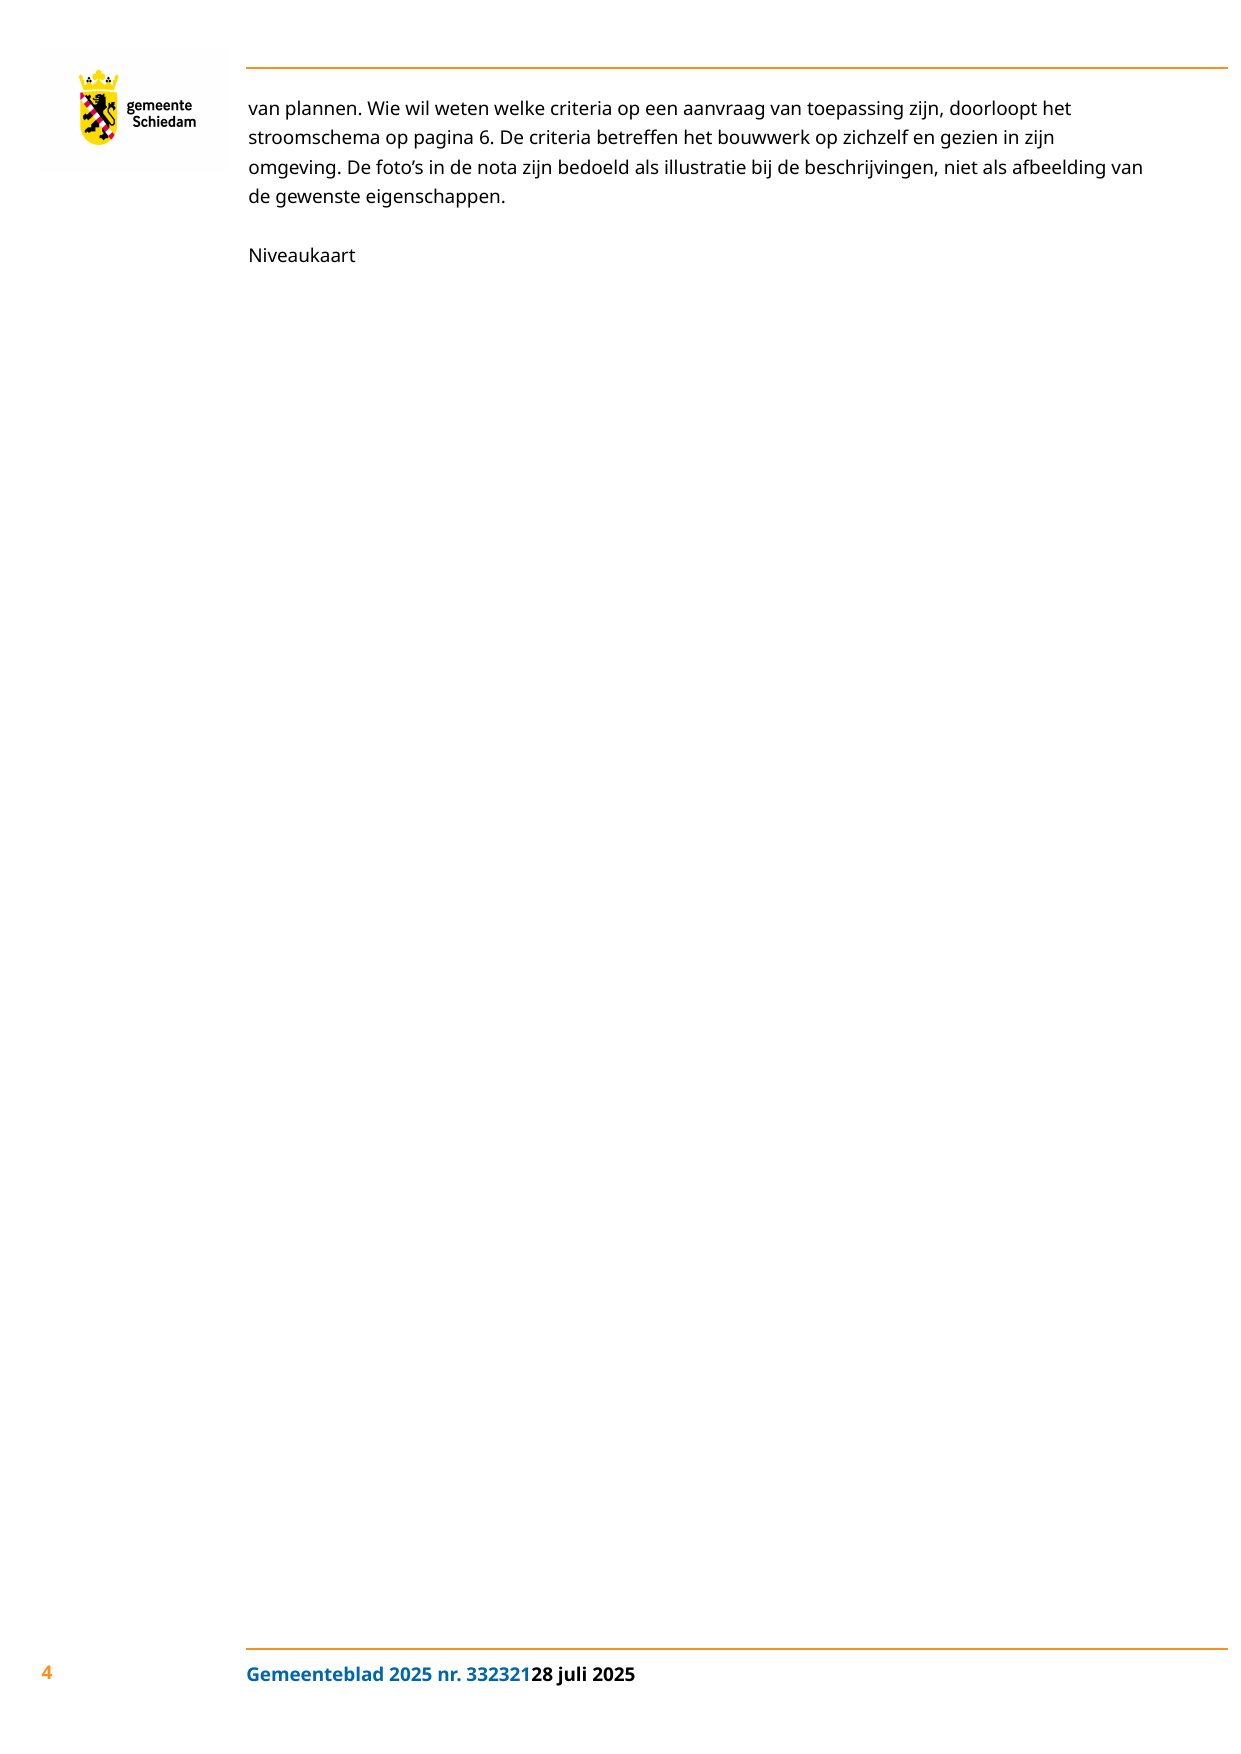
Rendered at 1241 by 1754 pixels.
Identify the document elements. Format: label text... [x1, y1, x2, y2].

picture [41, 47, 231, 172]
text Niveaukaart [248, 243, 1152, 268]
text van plannen. Wie wil weten welke criteria op een aanvraag van toepassing zijn, doorloopt het stroomschema op pagina 6. De criteria betreffen het bouwwerk op zichzelf en gezien in zijn omgeving. De foto’s in de nota zijn bedoeld als illustratie bij de beschrijvingen, niet als afbeelding van de gewenste eigenschappen. [248, 95, 1152, 209]
